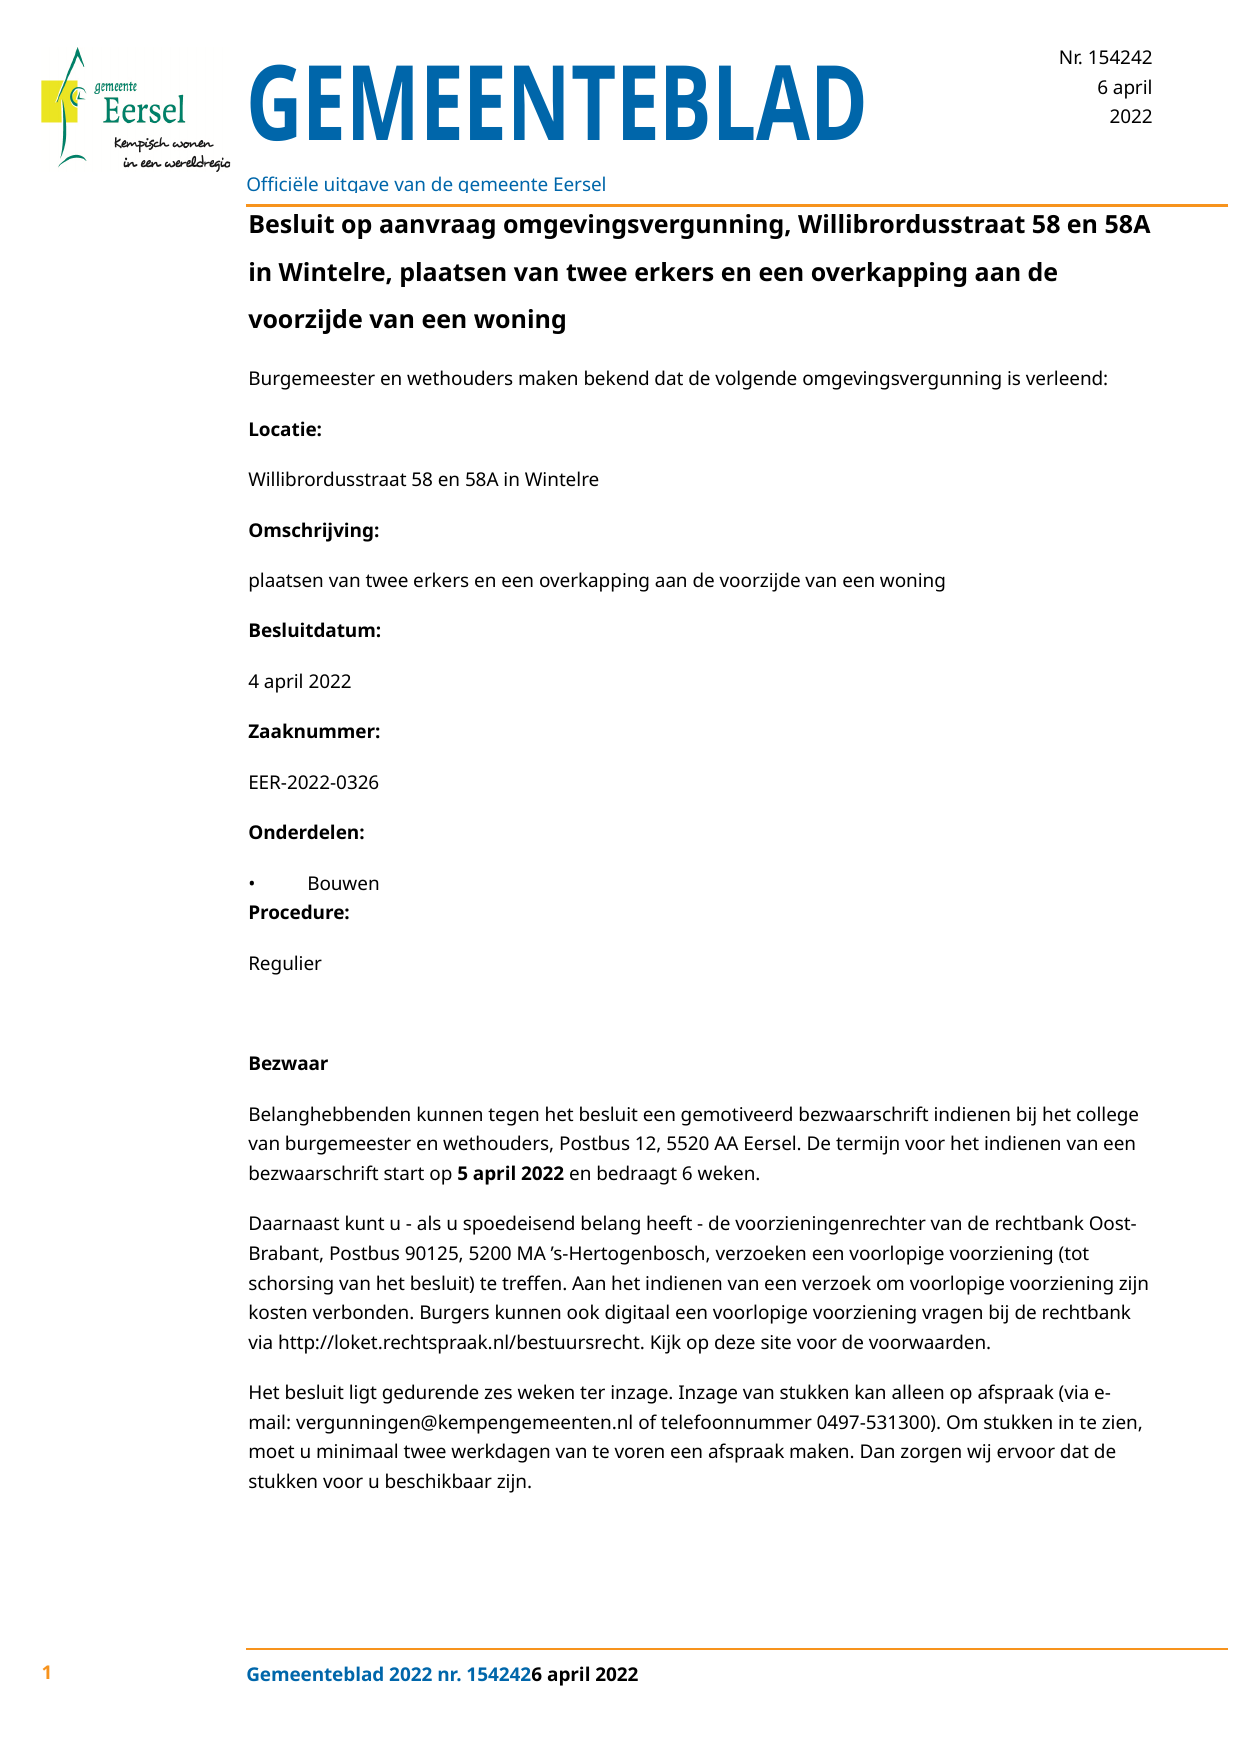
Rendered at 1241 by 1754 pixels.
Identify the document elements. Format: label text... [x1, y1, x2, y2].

text Belanghebbenden kunnen tegen het besluit een gemotiveerd bezwaarschrift indienen bij het college van burgemeester en wethouders, Postbus 12, 5520 AA Eersel. De termijn voor het indienen van een bezwaarschrift start op 5 april 2022 en bedraagt 6 weken. [248, 1101, 1152, 1186]
text Willibrordusstraat 58 en 58A in Wintelre [248, 466, 1152, 492]
text Besluitdatum: [248, 618, 1152, 643]
text Omschrijving: [248, 517, 1152, 542]
text EER-2022-0326 [248, 769, 1152, 794]
text plaatsen van twee erkers en een overkapping aan de voorzijde van een woning [248, 567, 1152, 593]
text Daarnaast kunt u - als u spoedeisend belang heeft - de voorzieningenrechter van de rechtbank Oost-Brabant, Postbus 90125, 5200 MA ’s-Hertogenbosch, verzoeken een voorlopige voorziening (tot schorsing van het besluit) te treffen. Aan het indienen van een verzoek om voorlopige voorziening zijn kosten verbonden. Burgers kunnen ook digitaal een voorlopige voorziening vragen bij de rechtbank via http://loket.rechtspraak.nl/bestuursrecht. Kijk op deze site voor de voorwaarden. [248, 1211, 1152, 1354]
text Zaaknummer: [248, 718, 1152, 744]
text Besluit op aanvraag omgevingsvergunning, Willibrordusstraat 58 en 58A in Wintelre, plaatsen van twee erkers en een overkapping aan de voorzijde van een woning [248, 207, 1152, 336]
text Locatie: [248, 416, 1152, 442]
text Onderdelen: [248, 819, 1152, 845]
list Bouwen [248, 870, 1152, 895]
text Regulier [248, 950, 1152, 975]
text Het besluit ligt gedurende zes weken ter inzage. Inzage van stukken kan alleen op afspraak (via e-mail: vergunningen@kempengemeenten.nl of telefoonnummer 0497-531300). Om stukken in te zien, moet u minimaal twee werkdagen van te voren een afspraak maken. Dan zorgen wij ervoor dat de stukken voor u beschikbaar zijn. [248, 1379, 1152, 1494]
text 4 april 2022 [248, 668, 1152, 694]
text Burgemeester en wethouders maken bekend dat de volgende omgevingsvergunning is verleend: [248, 366, 1152, 391]
text Bezwaar [248, 1051, 1152, 1076]
picture [41, 47, 231, 172]
text Procedure: [248, 899, 1152, 925]
